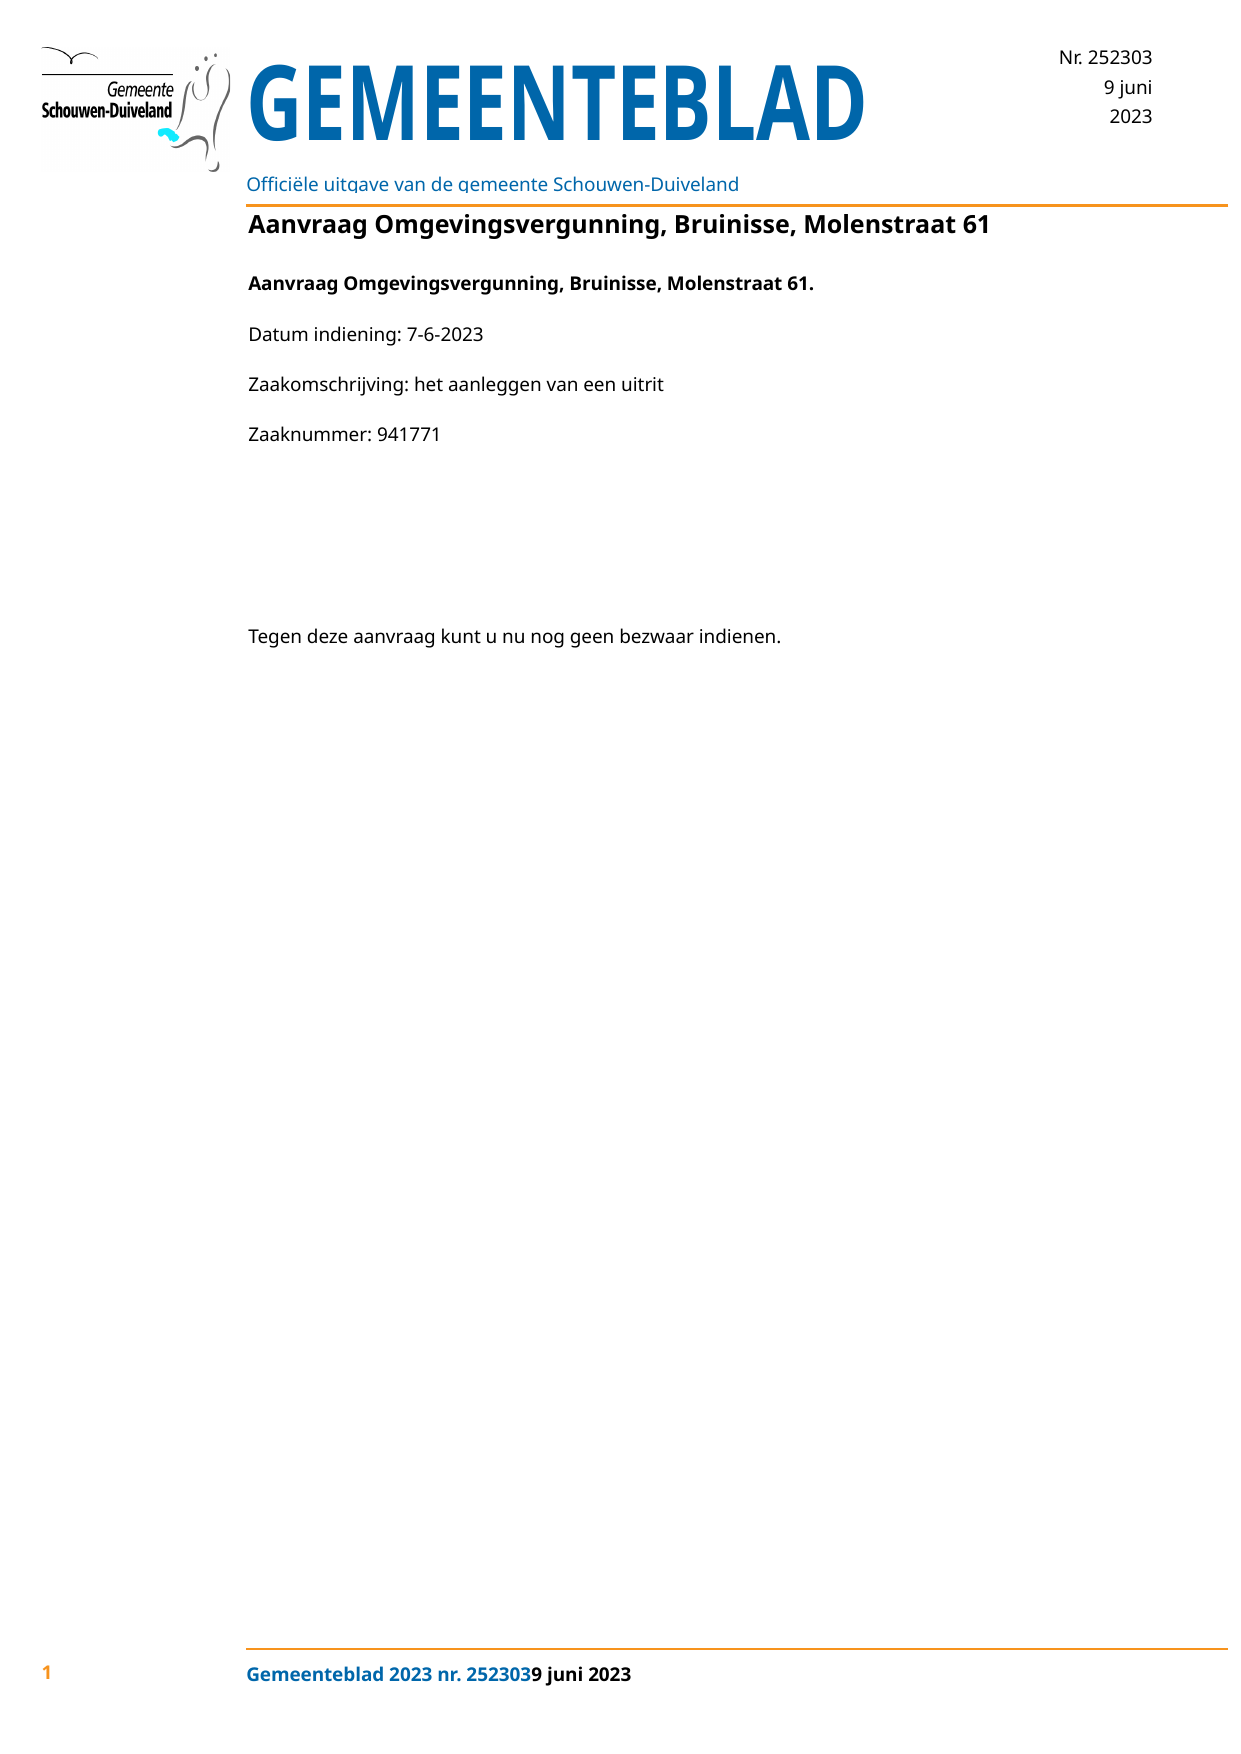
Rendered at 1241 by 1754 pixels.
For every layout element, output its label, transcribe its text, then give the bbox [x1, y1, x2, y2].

text Aanvraag Omgevingsvergunning, Bruinisse, Molenstraat 61. [248, 270, 1152, 296]
text Zaakomschrijving: het aanleggen van een uitrit [248, 371, 1152, 397]
picture [41, 47, 231, 172]
text Datum indiening: 7-6-2023 [248, 321, 1152, 346]
text Zaaknummer: 941771 [248, 422, 1152, 447]
text Tegen deze aanvraag kunt u nu nog geen bezwaar indienen. [248, 623, 1152, 649]
text Aanvraag Omgevingsvergunning, Bruinisse, Molenstraat 61 [248, 207, 1152, 241]
